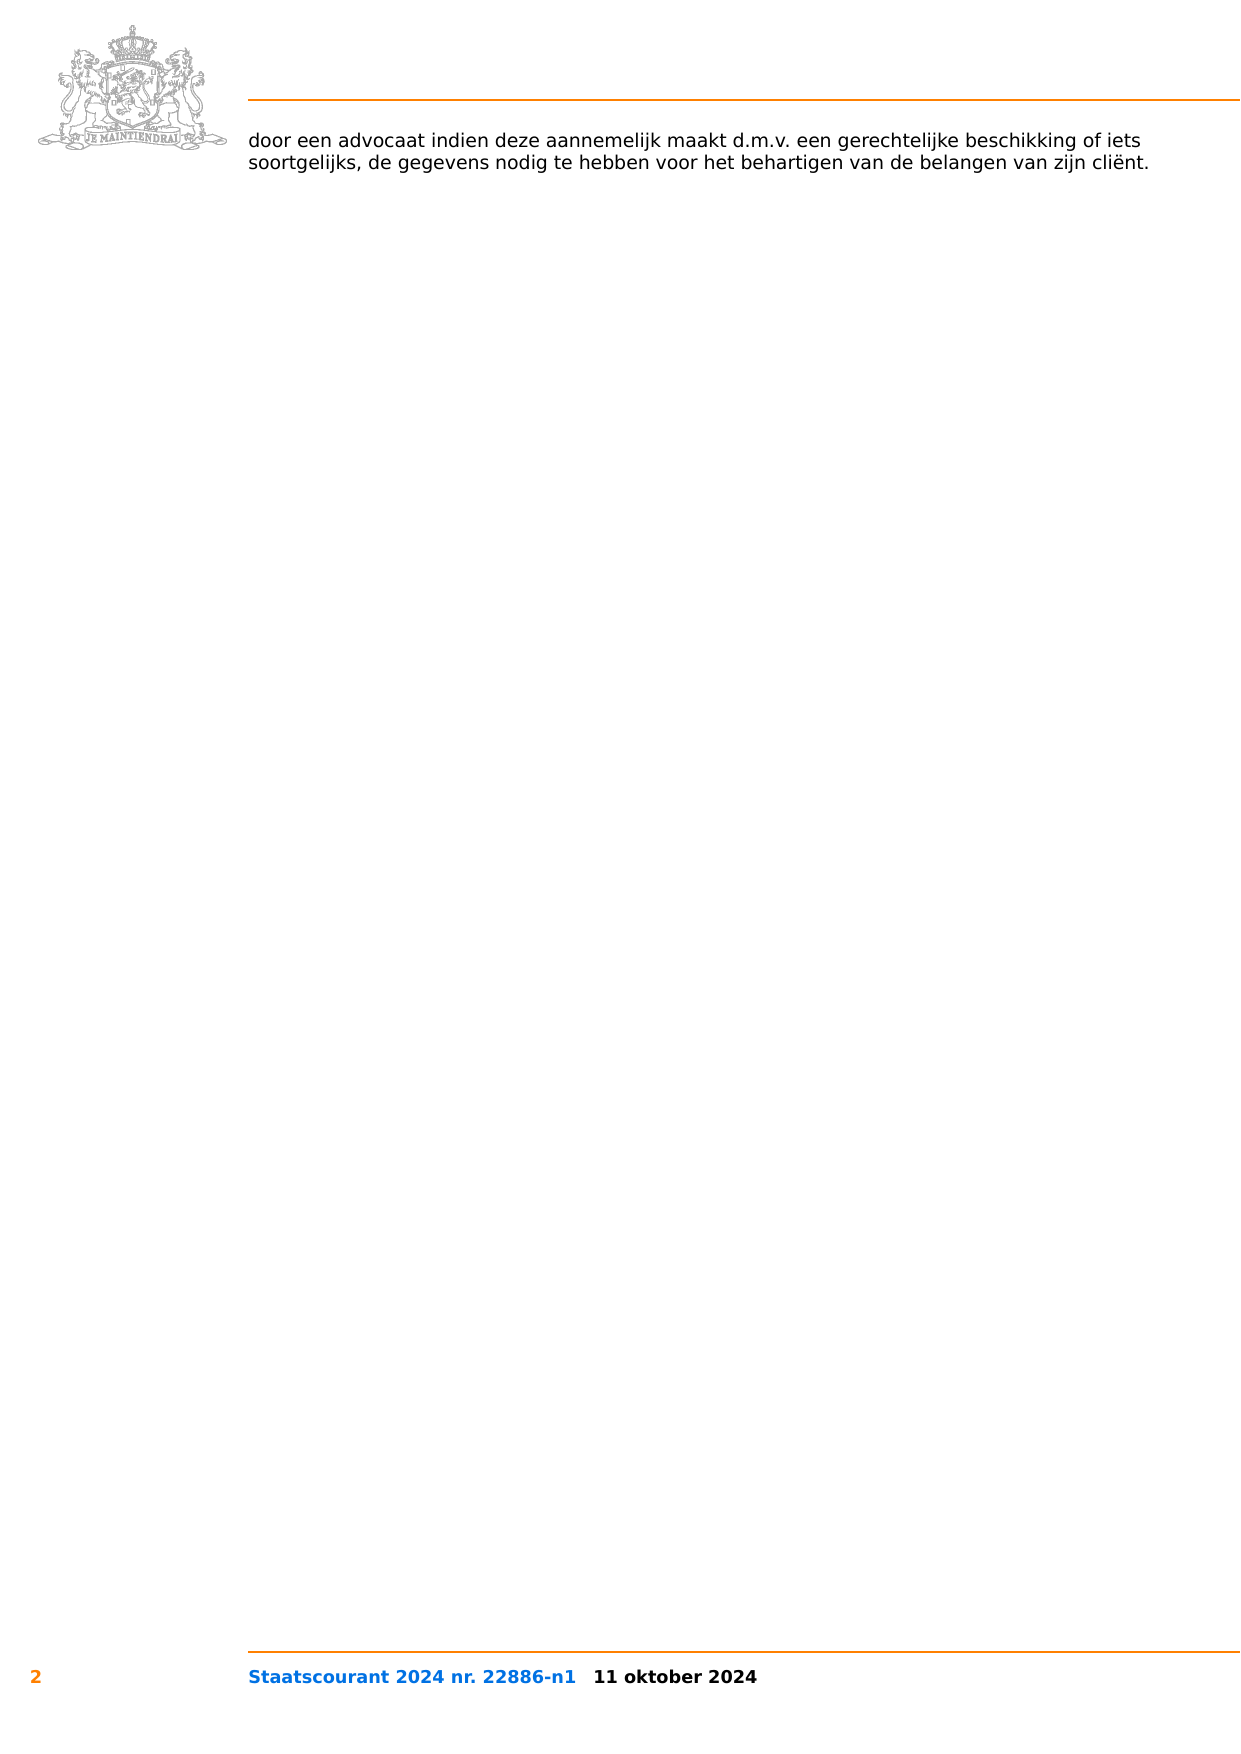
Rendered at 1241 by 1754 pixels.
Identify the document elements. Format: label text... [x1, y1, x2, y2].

picture [38, 25, 227, 150]
text door een advocaat indien deze aannemelijk maakt d.m.v. een gerechtelijke beschikking of iets soortgelijks, de gegevens nodig te hebben voor het behartigen van de belangen van zijn cliënt. [248, 130, 1163, 174]
